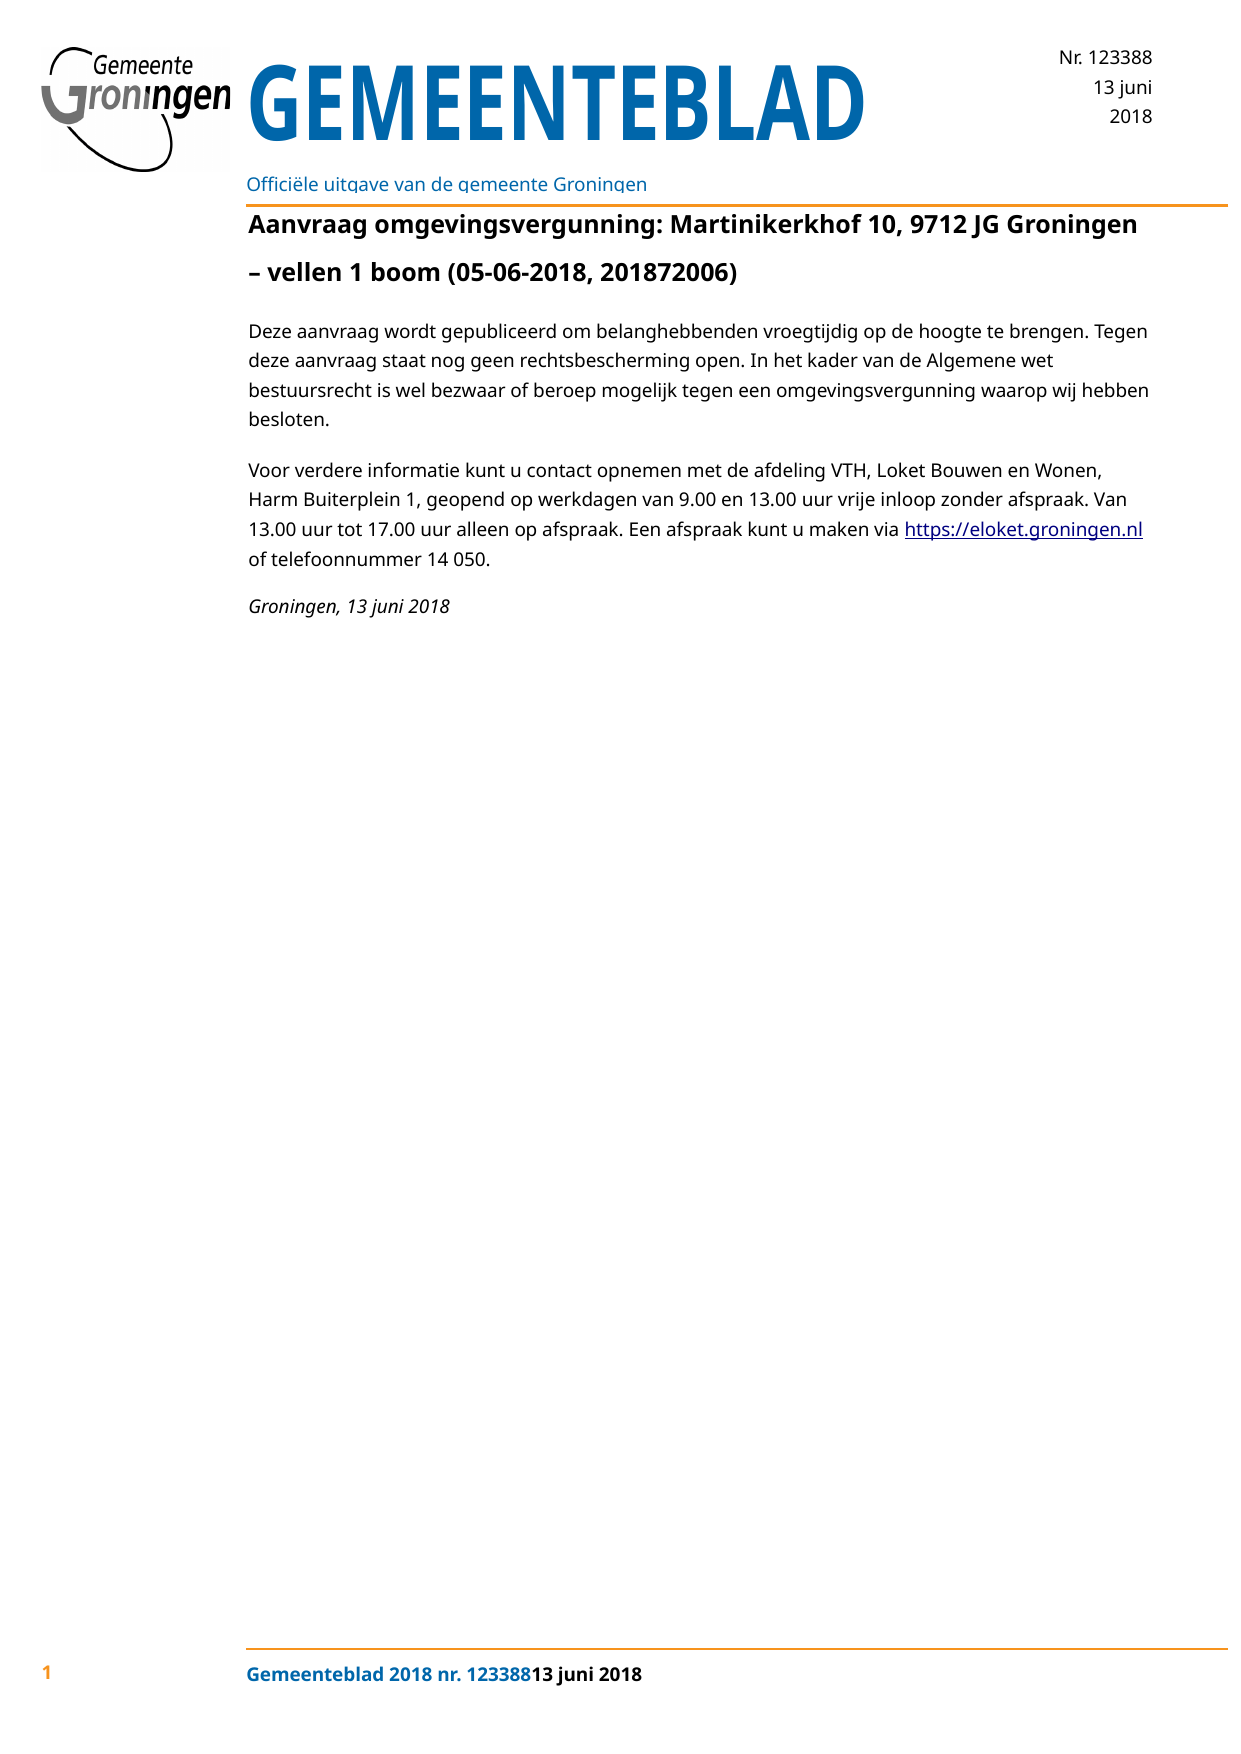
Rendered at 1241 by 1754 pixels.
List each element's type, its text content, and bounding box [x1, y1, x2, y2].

text Voor verdere informatie kunt u contact opnemen met de afdeling VTH, Loket Bouwen en Wonen, Harm Buiterplein 1, geopend op werkdagen van 9.00 en 13.00 uur vrije inloop zonder afspraak. Van 13.00 uur tot 17.00 uur alleen op afspraak. Een afspraak kunt u maken via https://eloket.groningen.nl of telefoonnummer 14 050. [248, 457, 1152, 572]
text Aanvraag omgevingsvergunning: Martinikerkhof 10, 9712 JG Groningen – vellen 1 boom (05-06-2018, 201872006) [248, 207, 1152, 288]
text Groningen, 13 juni 2018 [248, 594, 1152, 619]
text Deze aanvraag wordt gepubliceerd om belanghebbenden vroegtijdig op de hoogte te brengen. Tegen deze aanvraag staat nog geen rechtsbescherming open. In het kader van de Algemene wet bestuursrecht is wel bezwaar of beroep mogelijk tegen een omgevingsvergunning waarop wij hebben besloten. [248, 318, 1152, 432]
picture [41, 47, 231, 172]
